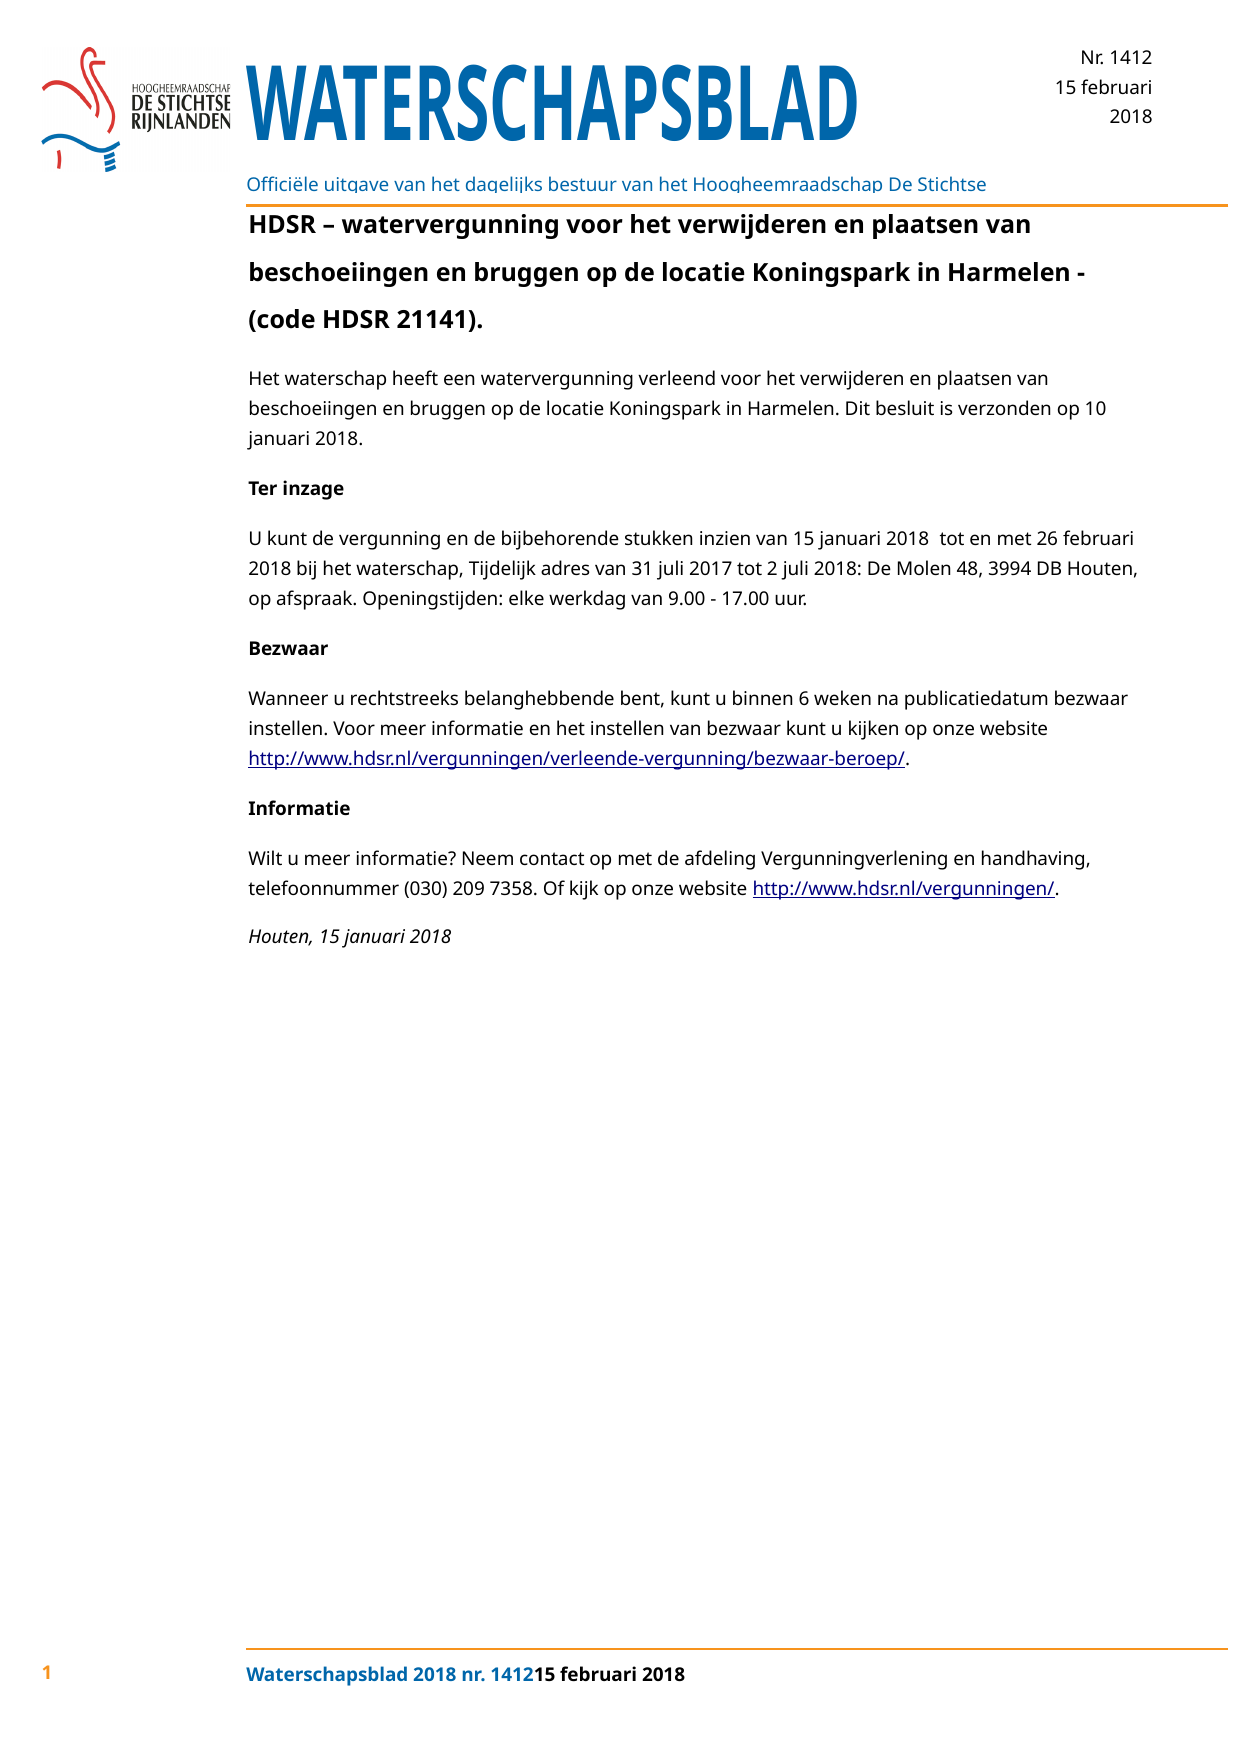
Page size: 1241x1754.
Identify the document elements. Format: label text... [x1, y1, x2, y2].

text Wilt u meer informatie? Neem contact op met de afdeling Vergunningverlening en handhaving, telefoonnummer (030) 209 7358. Of kijk op onze website http://www.hdsr.nl/vergunningen/. [248, 846, 1152, 901]
text U kunt de vergunning en de bijbehorende stukken inzien van 15 januari 2018 tot en met 26 februari 2018 bij het waterschap, Tijdelijk adres van 31 juli 2017 tot 2 juli 2018: De Molen 48, 3994 DB Houten, op afspraak. Openingstijden: elke werkdag van 9.00 - 17.00 uur. [248, 526, 1152, 610]
text HDSR – watervergunning voor het verwijderen en plaatsen van beschoeiingen en bruggen op de locatie Koningspark in Harmelen - (code HDSR 21141). [248, 207, 1152, 336]
text Het waterschap heeft een watervergunning verleend voor het verwijderen en plaatsen van beschoeiingen en bruggen op de locatie Koningspark in Harmelen. Dit besluit is verzonden op 10 januari 2018. [248, 366, 1152, 450]
text Ter inzage [248, 475, 1152, 501]
text Bezwaar [248, 635, 1152, 661]
text Informatie [248, 795, 1152, 821]
text Houten, 15 januari 2018 [248, 923, 1152, 949]
picture [41, 47, 231, 172]
text Wanneer u rechtstreeks belanghebbende bent, kunt u binnen 6 weken na publicatiedatum bezwaar instellen. Voor meer informatie en het instellen van bezwaar kunt u kijken op onze website http://www.hdsr.nl/vergunningen/verleende-vergunning/bezwaar-beroep/. [248, 686, 1152, 770]
